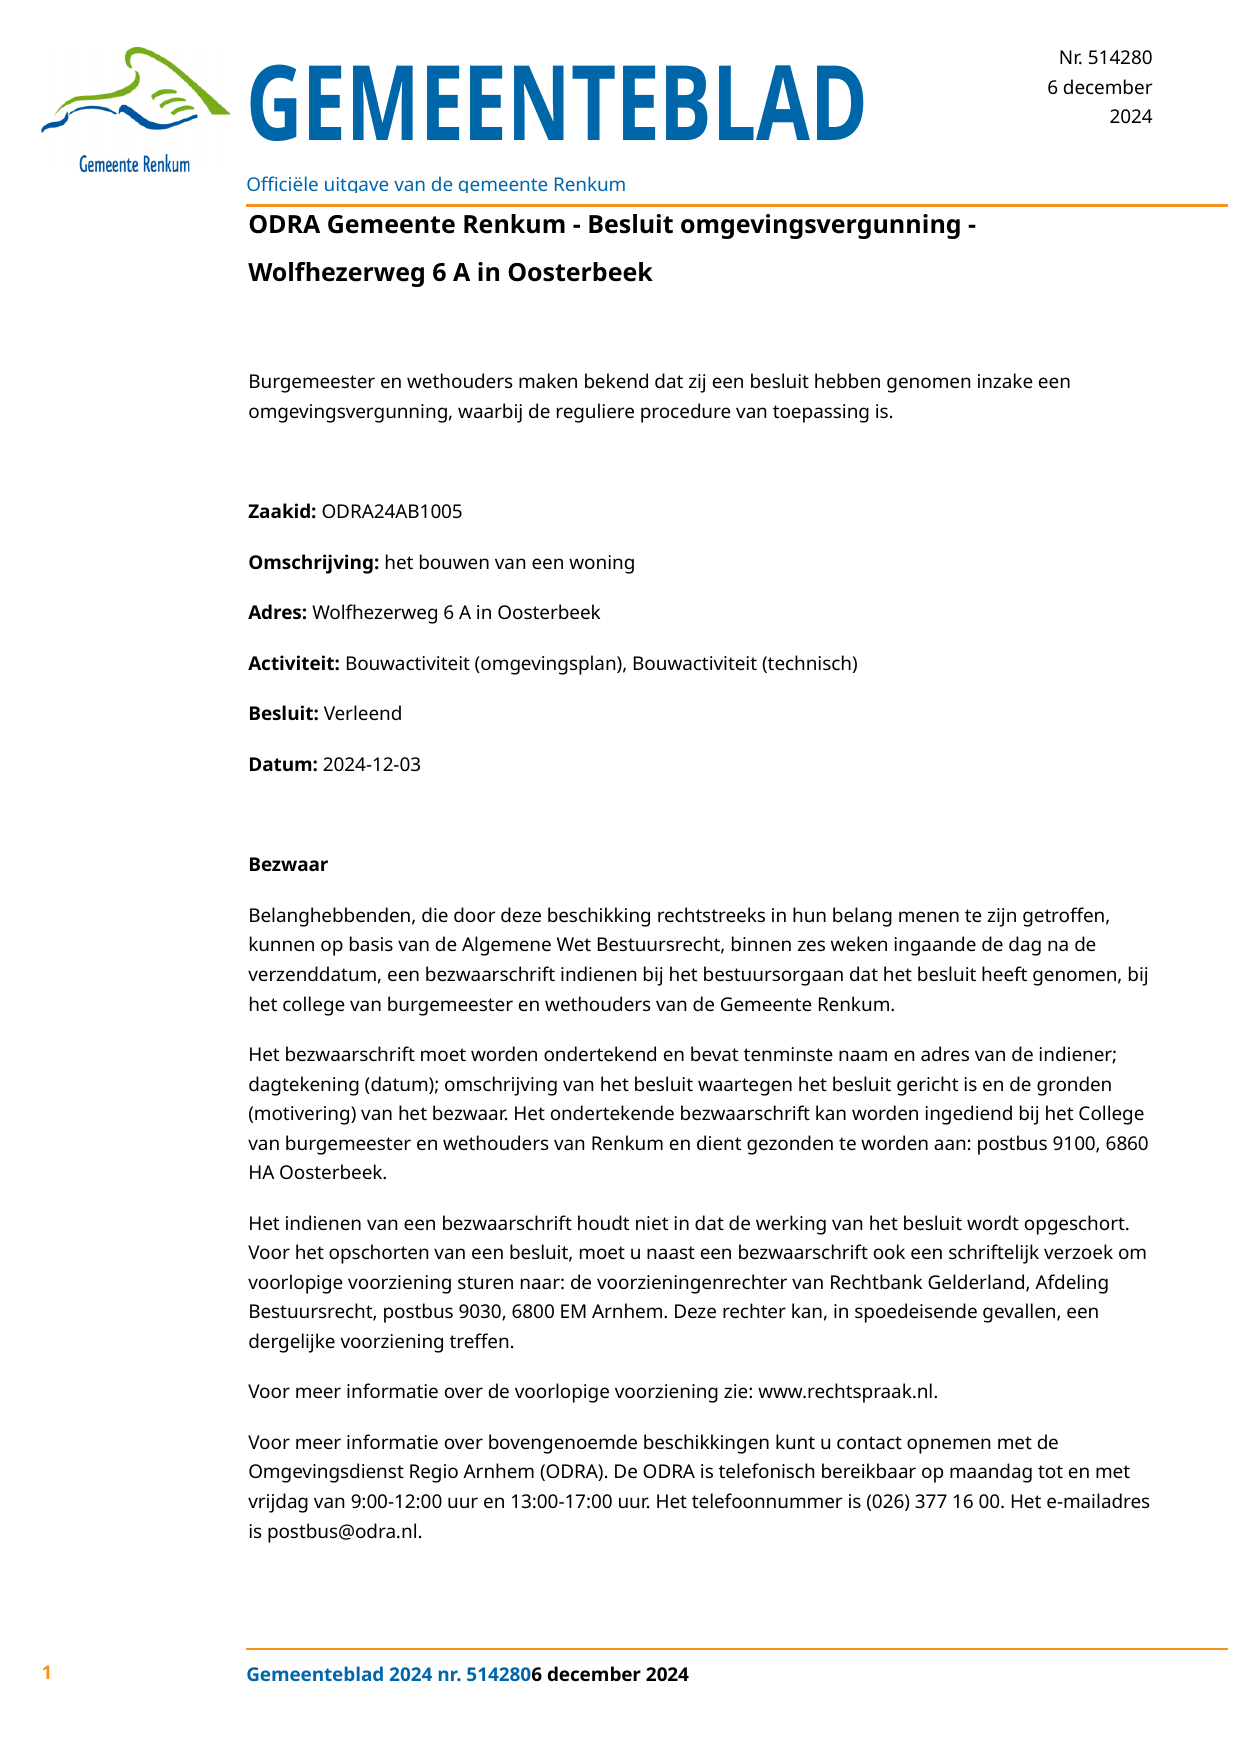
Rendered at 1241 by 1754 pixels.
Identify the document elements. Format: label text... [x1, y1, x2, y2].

text Adres: Wolfhezerweg 6 A in Oosterbeek [248, 599, 1152, 625]
text ODRA Gemeente Renkum - Besluit omgevingsvergunning - Wolfhezerweg 6 A in Oosterbeek [248, 207, 1152, 288]
text Zaakid: ODRA24AB1005 [248, 499, 1152, 524]
text Burgemeester en wethouders maken bekend dat zij een besluit hebben genomen inzake een omgevingsvergunning, waarbij de reguliere procedure van toepassing is. [248, 368, 1152, 424]
text Omschrijving: het bouwen van een woning [248, 549, 1152, 575]
text Belanghebbenden, die door deze beschikking rechtstreeks in hun belang menen te zijn getroffen, kunnen op basis van de Algemene Wet Bestuursrecht, binnen zes weken ingaande de dag na de verzenddatum, een bezwaarschrift indienen bij het bestuursorgaan dat het besluit heeft genomen, bij het college van burgemeester en wethouders van de Gemeente Renkum. [248, 902, 1152, 1017]
text Besluit: Verleend [248, 700, 1152, 726]
text Datum: 2024-12-03 [248, 751, 1152, 777]
text Het bezwaarschrift moet worden ondertekend en bevat tenminste naam en adres van de indiener; dagtekening (datum); omschrijving van het besluit waartegen het besluit gericht is en de gronden (motivering) van het bezwaar. Het ondertekende bezwaarschrift kan worden ingediend bij het College van burgemeester en wethouders van Renkum en dient gezonden te worden aan: postbus 9100, 6860 HA Oosterbeek. [248, 1041, 1152, 1185]
text Voor meer informatie over de voorlopige voorziening zie: www.rechtspraak.nl. [248, 1379, 1152, 1404]
picture [41, 47, 231, 172]
text Voor meer informatie over bovengenoemde beschikkingen kunt u contact opnemen met de Omgevingsdienst Regio Arnhem (ODRA). De ODRA is telefonisch bereikbaar op maandag tot en met vrijdag van 9:00-12:00 uur en 13:00-17:00 uur. Het telefoonnummer is (026) 377 16 00. Het e-mailadres is postbus@odra.nl. [248, 1429, 1152, 1544]
text Het indienen van een bezwaarschrift houdt niet in dat de werking van het besluit wordt opgeschort. Voor het opschorten van een besluit, moet u naast een bezwaarschrift ook een schriftelijk verzoek om voorlopige voorziening sturen naar: de voorzieningenrechter van Rechtbank Gelderland, Afdeling Bestuursrecht, postbus 9030, 6800 EM Arnhem. Deze rechter kan, in spoedeisende gevallen, een dergelijke voorziening treffen. [248, 1210, 1152, 1354]
text Bezwaar [248, 852, 1152, 877]
text Activiteit: Bouwactiviteit (omgevingsplan), Bouwactiviteit (technisch) [248, 650, 1152, 676]
